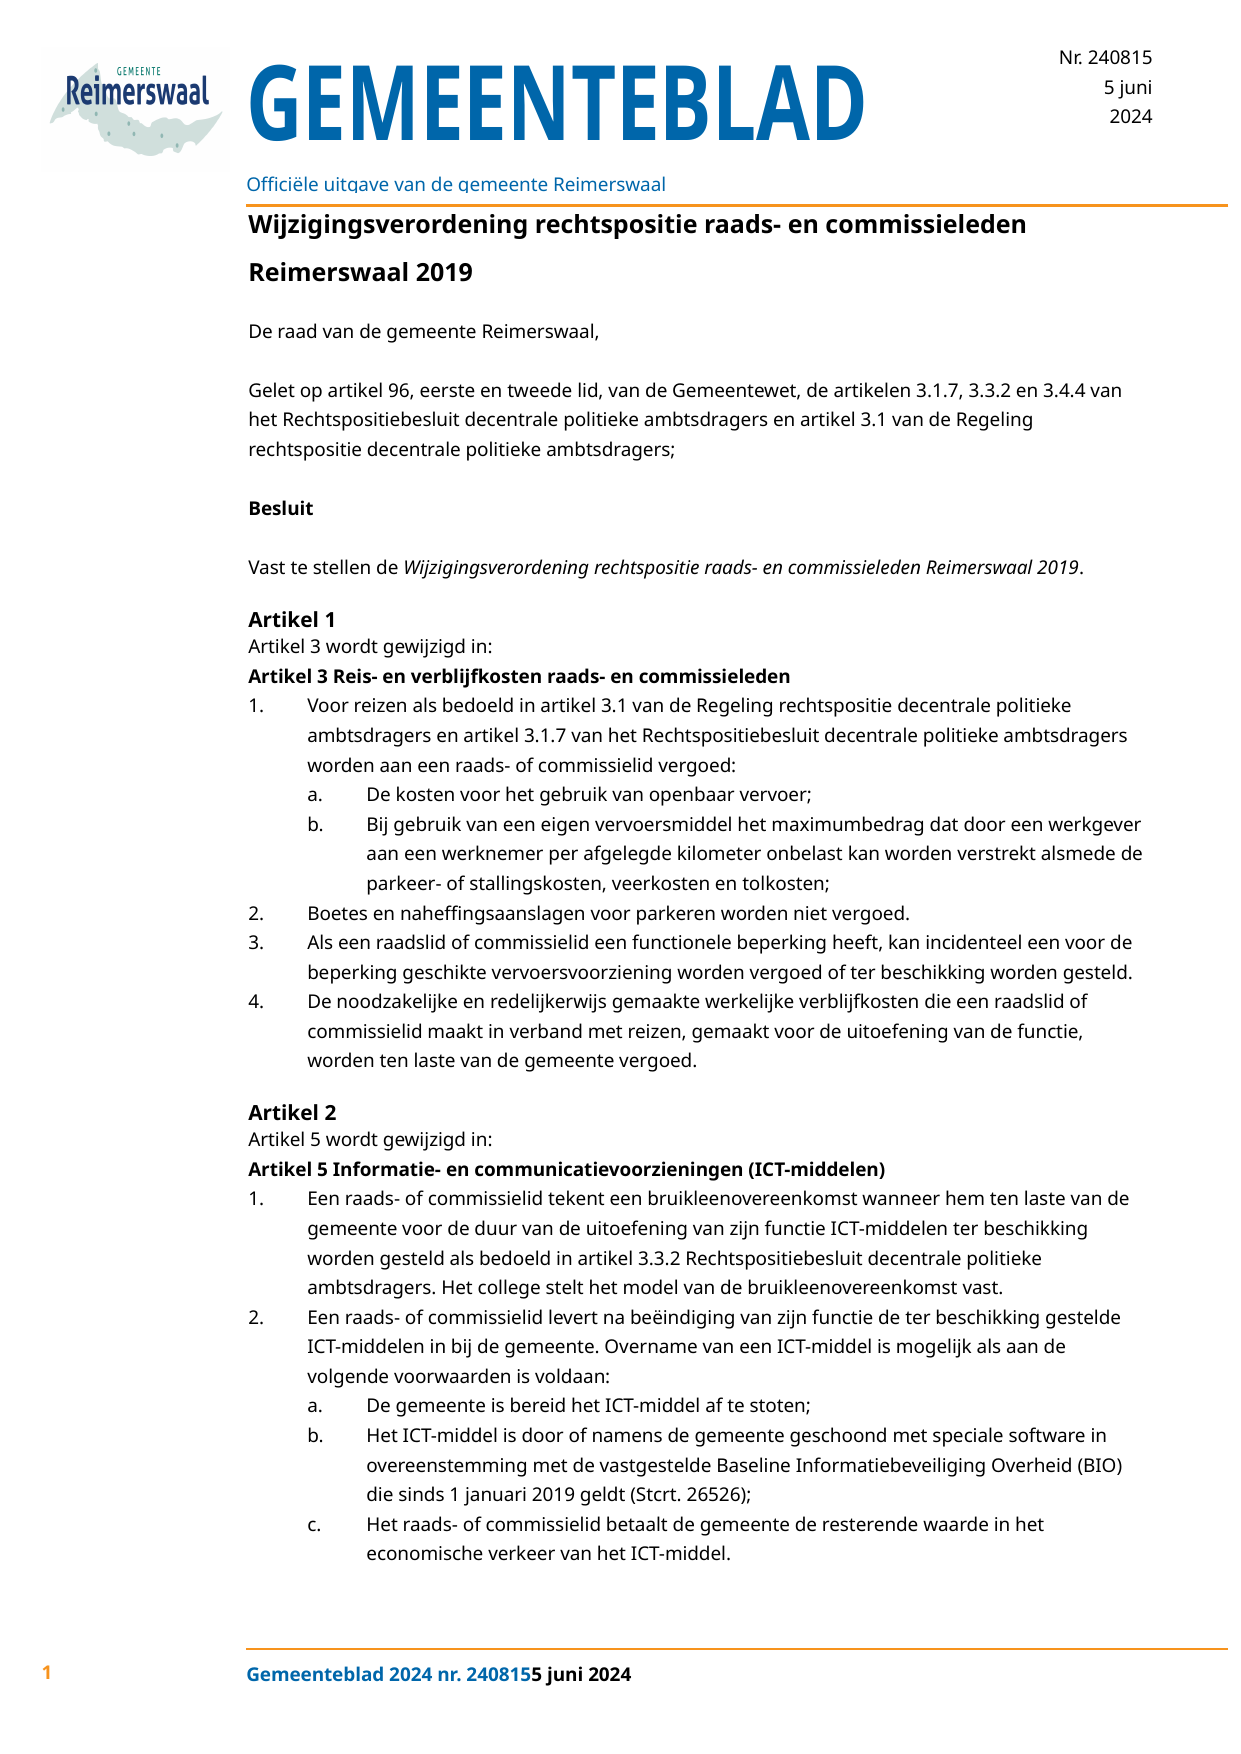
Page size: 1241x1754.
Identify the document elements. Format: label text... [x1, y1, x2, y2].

text Artikel 1 [248, 605, 1152, 633]
text Artikel 2 [248, 1098, 1152, 1126]
list Voor reizen als bedoeld in artikel 3.1 van de Regeling rechtspositie decentrale politieke ambtsdragers en artikel 3.1.7 van het Rechtspositiebesluit decentrale politieke ambtsdragers worden aan een raads- of commissielid vergoed: [248, 693, 1152, 777]
list Bij gebruik van een eigen vervoersmiddel het maximumbedrag dat door een werkgever aan een werknemer per afgelegde kilometer onbelast kan worden verstrekt alsmede de parkeer- of stallingskosten, veerkosten en tolkosten; [307, 811, 1152, 896]
text Artikel 3 wordt gewijzigd in: [248, 633, 1152, 659]
list Een raads- of commissielid tekent een bruikleenovereenkomst wanneer hem ten laste van de gemeente voor de duur van de uitoefening van zijn functie ICT-middelen ter beschikking worden gesteld als bedoeld in artikel 3.3.2 Rechtspositiebesluit decentrale politieke ambtsdragers. Het college stelt het model van de bruikleenovereenkomst vast. [248, 1186, 1152, 1300]
list Het raads- of commissielid betaalt de gemeente de resterende waarde in het economische verkeer van het ICT-middel. [307, 1511, 1152, 1566]
list De gemeente is bereid het ICT-middel af te stoten; [307, 1393, 1152, 1418]
text Wijzigingsverordening rechtspositie raads- en commissieleden Reimerswaal 2019 [248, 207, 1152, 288]
picture [41, 47, 231, 172]
text Artikel 5 Informatie- en communicatievoorzieningen (ICT-middelen) [248, 1156, 1152, 1182]
text Vast te stellen de Wijzigingsverordening rechtspositie raads- en commissieleden Reimerswaal 2019. [248, 554, 1152, 580]
list Als een raadslid of commissielid een functionele beperking heeft, kan incidenteel een voor de beperking geschikte vervoersvoorziening worden vergoed of ter beschikking worden gesteld. [248, 929, 1152, 984]
text De raad van de gemeente Reimerswaal, [248, 318, 1152, 344]
list Het ICT-middel is door of namens de gemeente geschoond met speciale software in overeenstemming met de vastgestelde Baseline Informatiebeveiliging Overheid (BIO) die sinds 1 januari 2019 geldt (Stcrt. 26526); [307, 1422, 1152, 1507]
list Boetes en naheffingsaanslagen voor parkeren worden niet vergoed. [248, 900, 1152, 925]
text Gelet op artikel 96, eerste en tweede lid, van de Gemeentewet, de artikelen 3.1.7, 3.3.2 en 3.4.4 van het Rechtspositiebesluit decentrale politieke ambtsdragers en artikel 3.1 van de Regeling rechtspositie decentrale politieke ambtsdragers; [248, 377, 1152, 462]
list De noodzakelijke en redelijkerwijs gemaakte werkelijke verblijfkosten die een raadslid of commissielid maakt in verband met reizen, gemaakt voor de uitoefening van de functie, worden ten laste van de gemeente vergoed. [248, 988, 1152, 1073]
text Artikel 5 wordt gewijzigd in: [248, 1126, 1152, 1152]
text Artikel 3 Reis- en verblijfkosten raads- en commissieleden [248, 663, 1152, 689]
list De kosten voor het gebruik van openbaar vervoer; [307, 781, 1152, 807]
list Een raads- of commissielid levert na beëindiging van zijn functie de ter beschikking gestelde ICT-middelen in bij de gemeente. Overname van een ICT-middel is mogelijk als aan de volgende voorwaarden is voldaan: [248, 1304, 1152, 1389]
text Besluit [248, 495, 1152, 521]
